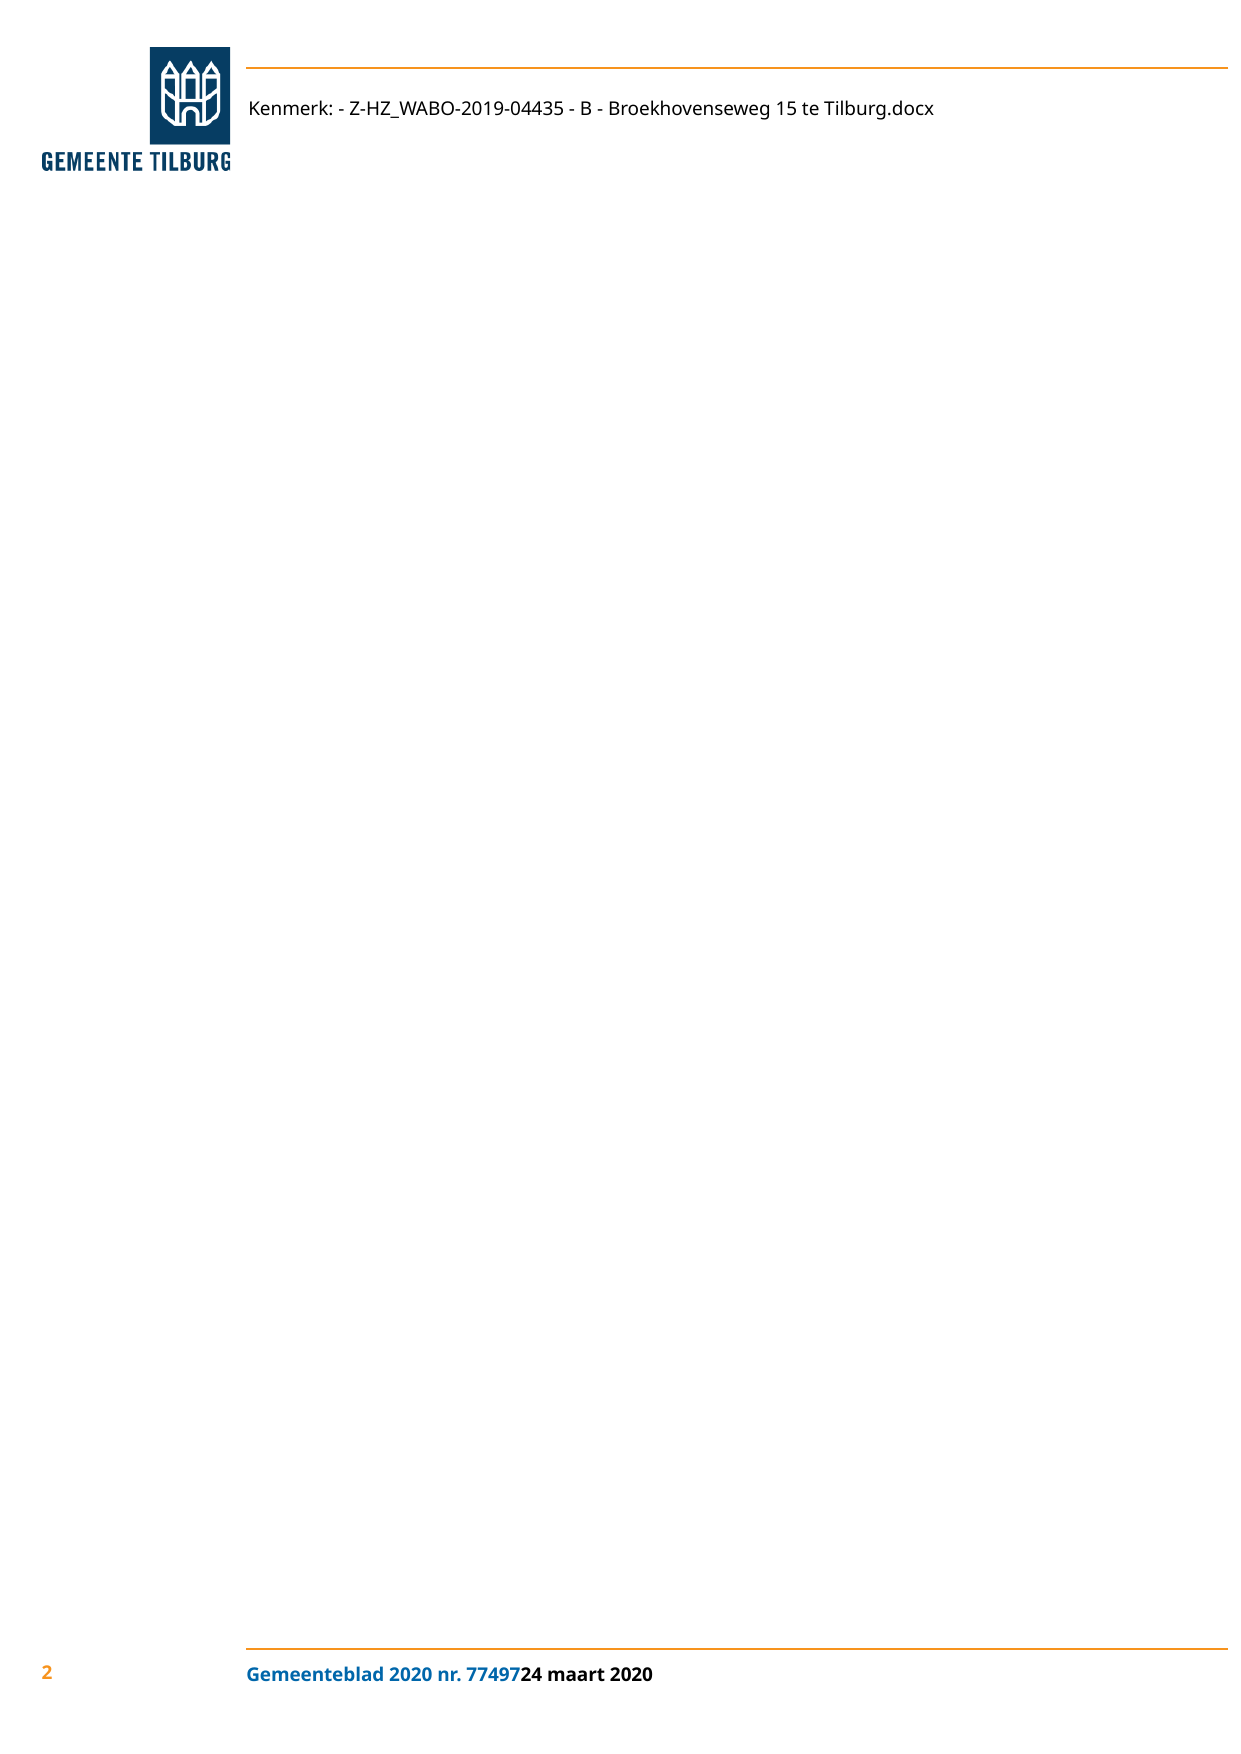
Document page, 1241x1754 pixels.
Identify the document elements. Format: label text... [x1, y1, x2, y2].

picture [41, 47, 231, 172]
text Kenmerk: - Z-HZ_WABO-2019-04435 - B - Broekhovenseweg 15 te Tilburg.docx [248, 95, 1152, 121]
